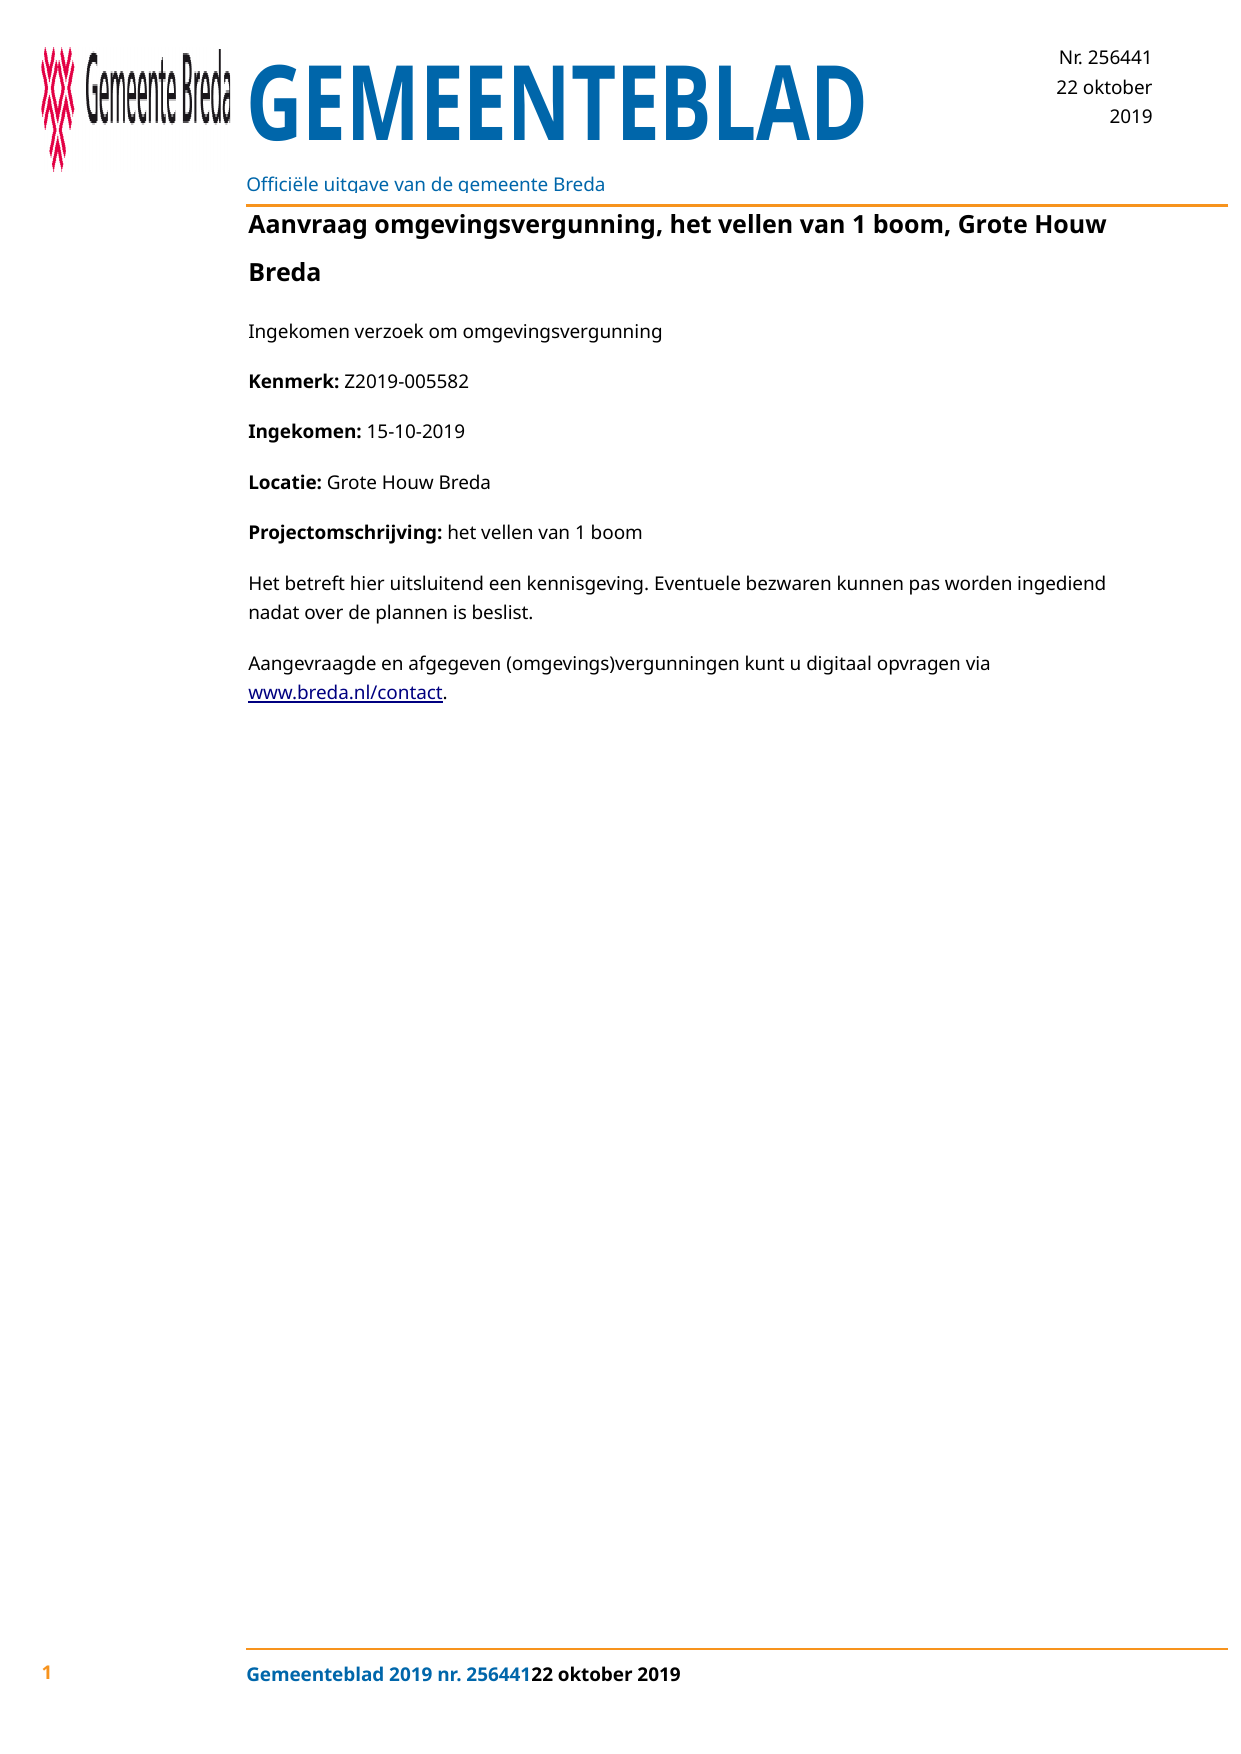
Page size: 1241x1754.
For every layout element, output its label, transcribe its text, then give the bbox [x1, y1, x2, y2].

text Aangevraagde en afgegeven (omgevings)vergunningen kunt u digitaal opvragen via www.breda.nl/contact. [248, 650, 1152, 705]
text Ingekomen verzoek om omgevingsvergunning [248, 318, 1152, 344]
text Locatie: Grote Houw Breda [248, 469, 1152, 495]
text Aanvraag omgevingsvergunning, het vellen van 1 boom, Grote Houw Breda [248, 207, 1152, 288]
text Projectomschrijving: het vellen van 1 boom [248, 519, 1152, 545]
text Kenmerk: Z2019-005582 [248, 368, 1152, 394]
picture [41, 47, 231, 172]
text Ingekomen: 15-10-2019 [248, 419, 1152, 444]
text Het betreft hier uitsluitend een kennisgeving. Eventuele bezwaren kunnen pas worden ingediend nadat over de plannen is beslist. [248, 570, 1152, 625]
